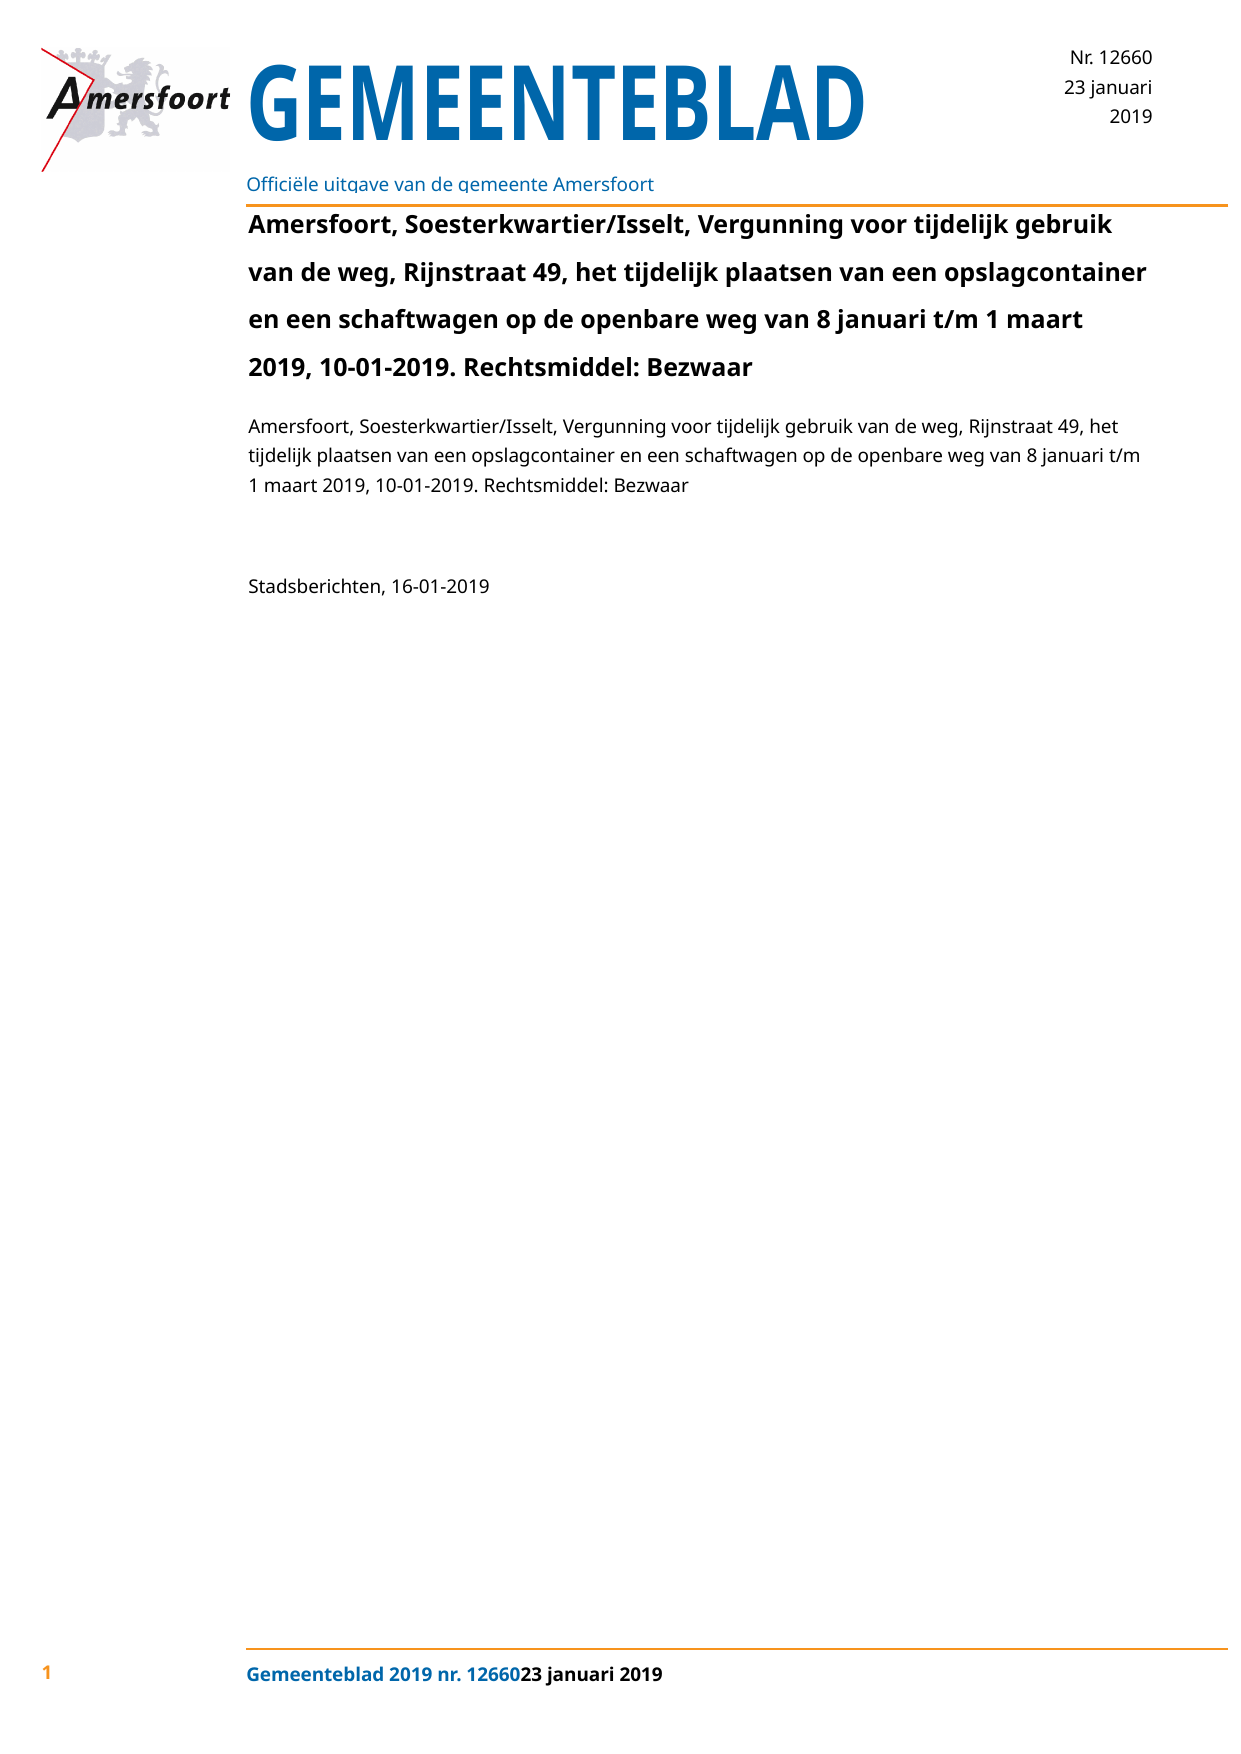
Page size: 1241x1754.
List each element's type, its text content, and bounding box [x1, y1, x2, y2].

text Amersfoort, Soesterkwartier/Isselt, Vergunning voor tijdelijk gebruik van de weg, Rijnstraat 49, het tijdelijk plaatsen van een opslagcontainer en een schaftwagen op de openbare weg van 8 januari t/m 1 maart 2019, 10-01-2019. Rechtsmiddel: Bezwaar [248, 207, 1152, 384]
picture [41, 47, 231, 172]
text Stadsberichten, 16-01-2019 [248, 573, 1152, 599]
text Amersfoort, Soesterkwartier/Isselt, Vergunning voor tijdelijk gebruik van de weg, Rijnstraat 49, het tijdelijk plaatsen van een opslagcontainer en een schaftwagen op de openbare weg van 8 januari t/m 1 maart 2019, 10-01-2019. Rechtsmiddel: Bezwaar [248, 413, 1152, 498]
